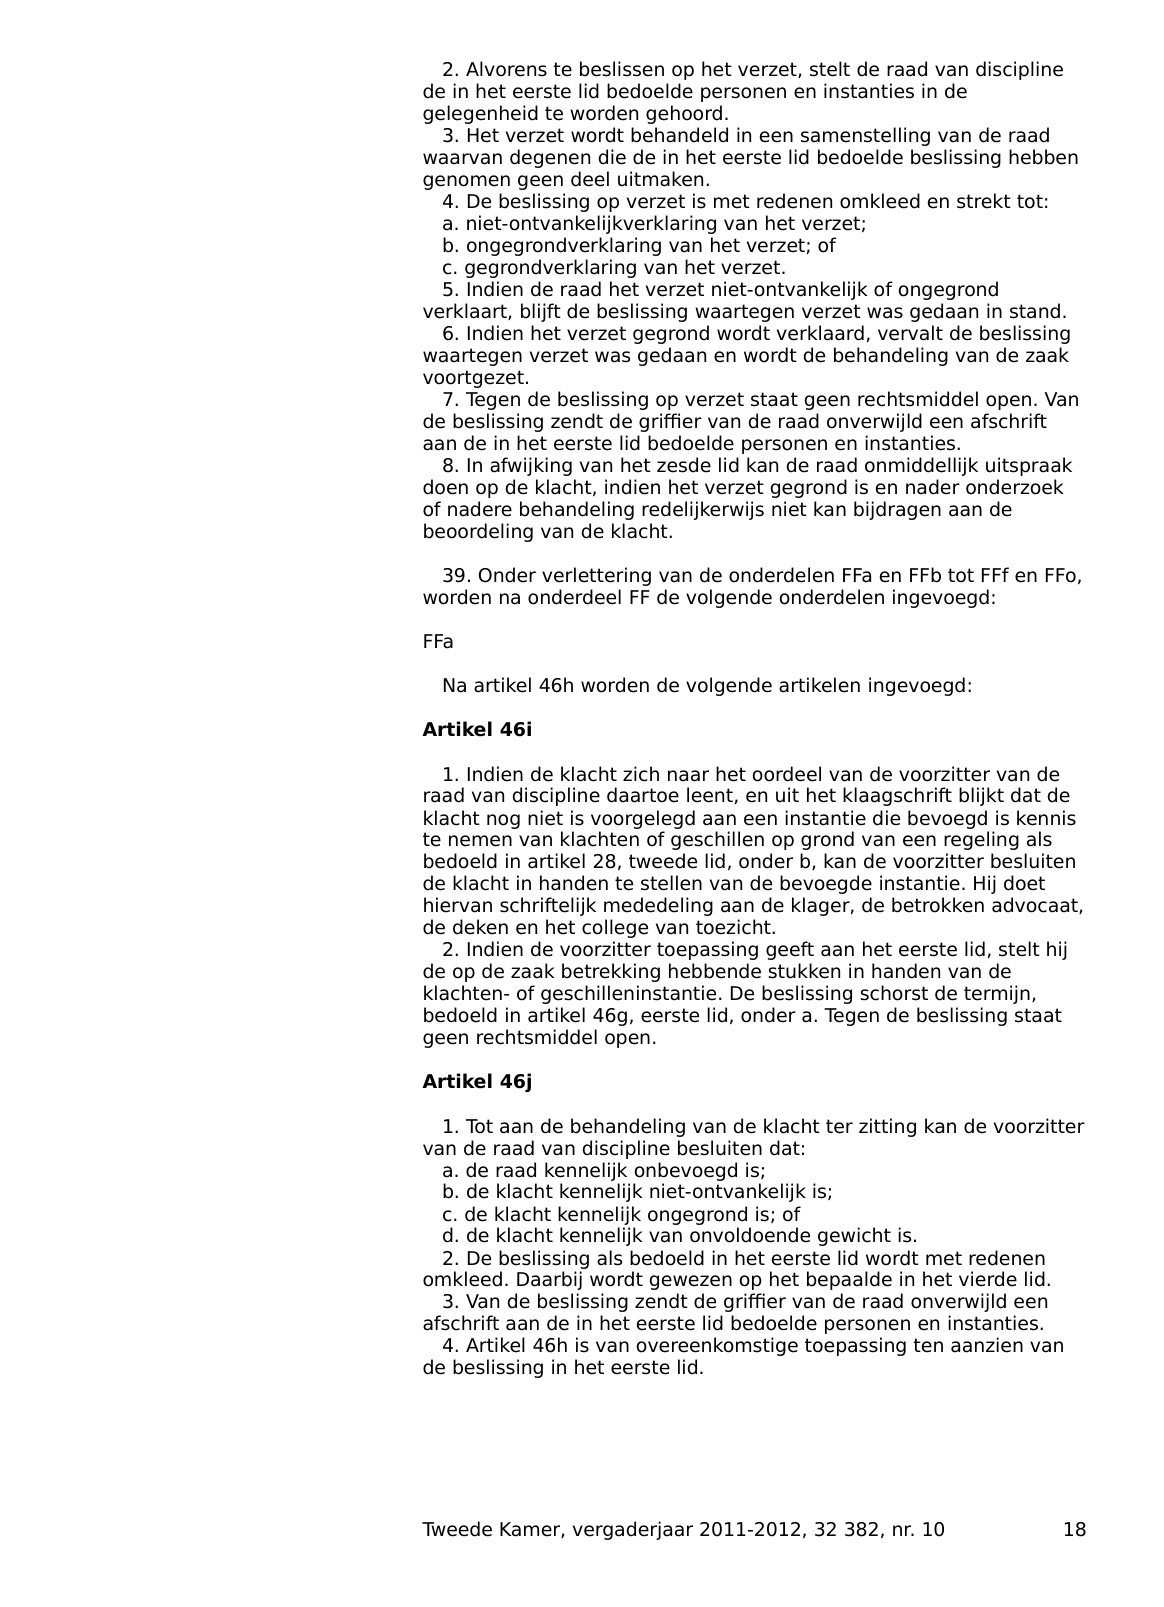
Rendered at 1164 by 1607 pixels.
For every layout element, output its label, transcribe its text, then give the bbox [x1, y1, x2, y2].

text 4. De beslissing op verzet is met redenen omkleed en strekt tot: [422, 191, 1087, 213]
text 2. Indien de voorzitter toepassing geeft aan het eerste lid, stelt hij de op de zaak betrekking hebbende stukken in handen van de klachten- of geschilleninstantie. De beslissing schorst de termijn, bedoeld in artikel 46g, eerste lid, onder a. Tegen de beslissing staat geen rechtsmiddel open. [422, 939, 1087, 1049]
text b. de klacht kennelijk niet-ontvankelijk is; [422, 1181, 1087, 1203]
text c. gegrondverklaring van het verzet. [422, 257, 1087, 279]
text 4. Artikel 46h is van overeenkomstige toepassing ten aanzien van de beslissing in het eerste lid. [422, 1335, 1087, 1379]
text d. de klacht kennelijk van onvoldoende gewicht is. [422, 1225, 1087, 1247]
text b. ongegrondverklaring van het verzet; of [422, 235, 1087, 257]
text 2. De beslissing als bedoeld in het eerste lid wordt met redenen omkleed. Daarbij wordt gewezen op het bepaalde in het vierde lid. [422, 1247, 1087, 1291]
text Na artikel 46h worden de volgende artikelen ingevoegd: [422, 675, 1087, 697]
text 39. Onder verlettering van de onderdelen FFa en FFb tot FFf en FFo, worden na onderdeel FF de volgende onderdelen ingevoegd: [422, 565, 1087, 609]
subtitle Artikel 46j [422, 1071, 1087, 1093]
text a. de raad kennelijk onbevoegd is; [422, 1159, 1087, 1181]
text 5. Indien de raad het verzet niet-ontvankelijk of ongegrond verklaart, blijft de beslissing waartegen verzet was gedaan in stand. [422, 279, 1087, 323]
text c. de klacht kennelijk ongegrond is; of [422, 1203, 1087, 1225]
text 1. Indien de klacht zich naar het oordeel van de voorzitter van de raad van discipline daartoe leent, en uit het klaagschrift blijkt dat de klacht nog niet is voorgelegd aan een instantie die bevoegd is kennis te nemen van klachten of geschillen op grond van een regeling als bedoeld in artikel 28, tweede lid, onder b, kan de voorzitter besluiten de klacht in handen te stellen van de bevoegde instantie. Hij doet hiervan schriftelijk mededeling aan de klager, de betrokken advocaat, de deken en het college van toezicht. [422, 763, 1087, 939]
text a. niet-ontvankelijkverklaring van het verzet; [422, 213, 1087, 235]
text 7. Tegen de beslissing op verzet staat geen rechtsmiddel open. Van de beslissing zendt de griffier van de raad onverwijld een afschrift aan de in het eerste lid bedoelde personen en instanties. [422, 389, 1087, 455]
text 3. Het verzet wordt behandeld in een samenstelling van de raad waarvan degenen die de in het eerste lid bedoelde beslissing hebben genomen geen deel uitmaken. [422, 125, 1087, 191]
text 8. In afwijking van het zesde lid kan de raad onmiddellijk uitspraak doen op de klacht, indien het verzet gegrond is en nader onderzoek of nadere behandeling redelijkerwijs niet kan bijdragen aan de beoordeling van de klacht. [422, 455, 1087, 543]
text 1. Tot aan de behandeling van de klacht ter zitting kan de voorzitter van de raad van discipline besluiten dat: [422, 1116, 1087, 1159]
subtitle FFa [422, 631, 1087, 653]
text 2. Alvorens te beslissen op het verzet, stelt de raad van discipline de in het eerste lid bedoelde personen en instanties in de gelegenheid te worden gehoord. [422, 59, 1087, 125]
subtitle Artikel 46i [422, 719, 1087, 741]
text 6. Indien het verzet gegrond wordt verklaard, vervalt de beslissing waartegen verzet was gedaan en wordt de behandeling van de zaak voortgezet. [422, 323, 1087, 389]
text 3. Van de beslissing zendt de griffier van de raad onverwijld een afschrift aan de in het eerste lid bedoelde personen en instanties. [422, 1291, 1087, 1335]
